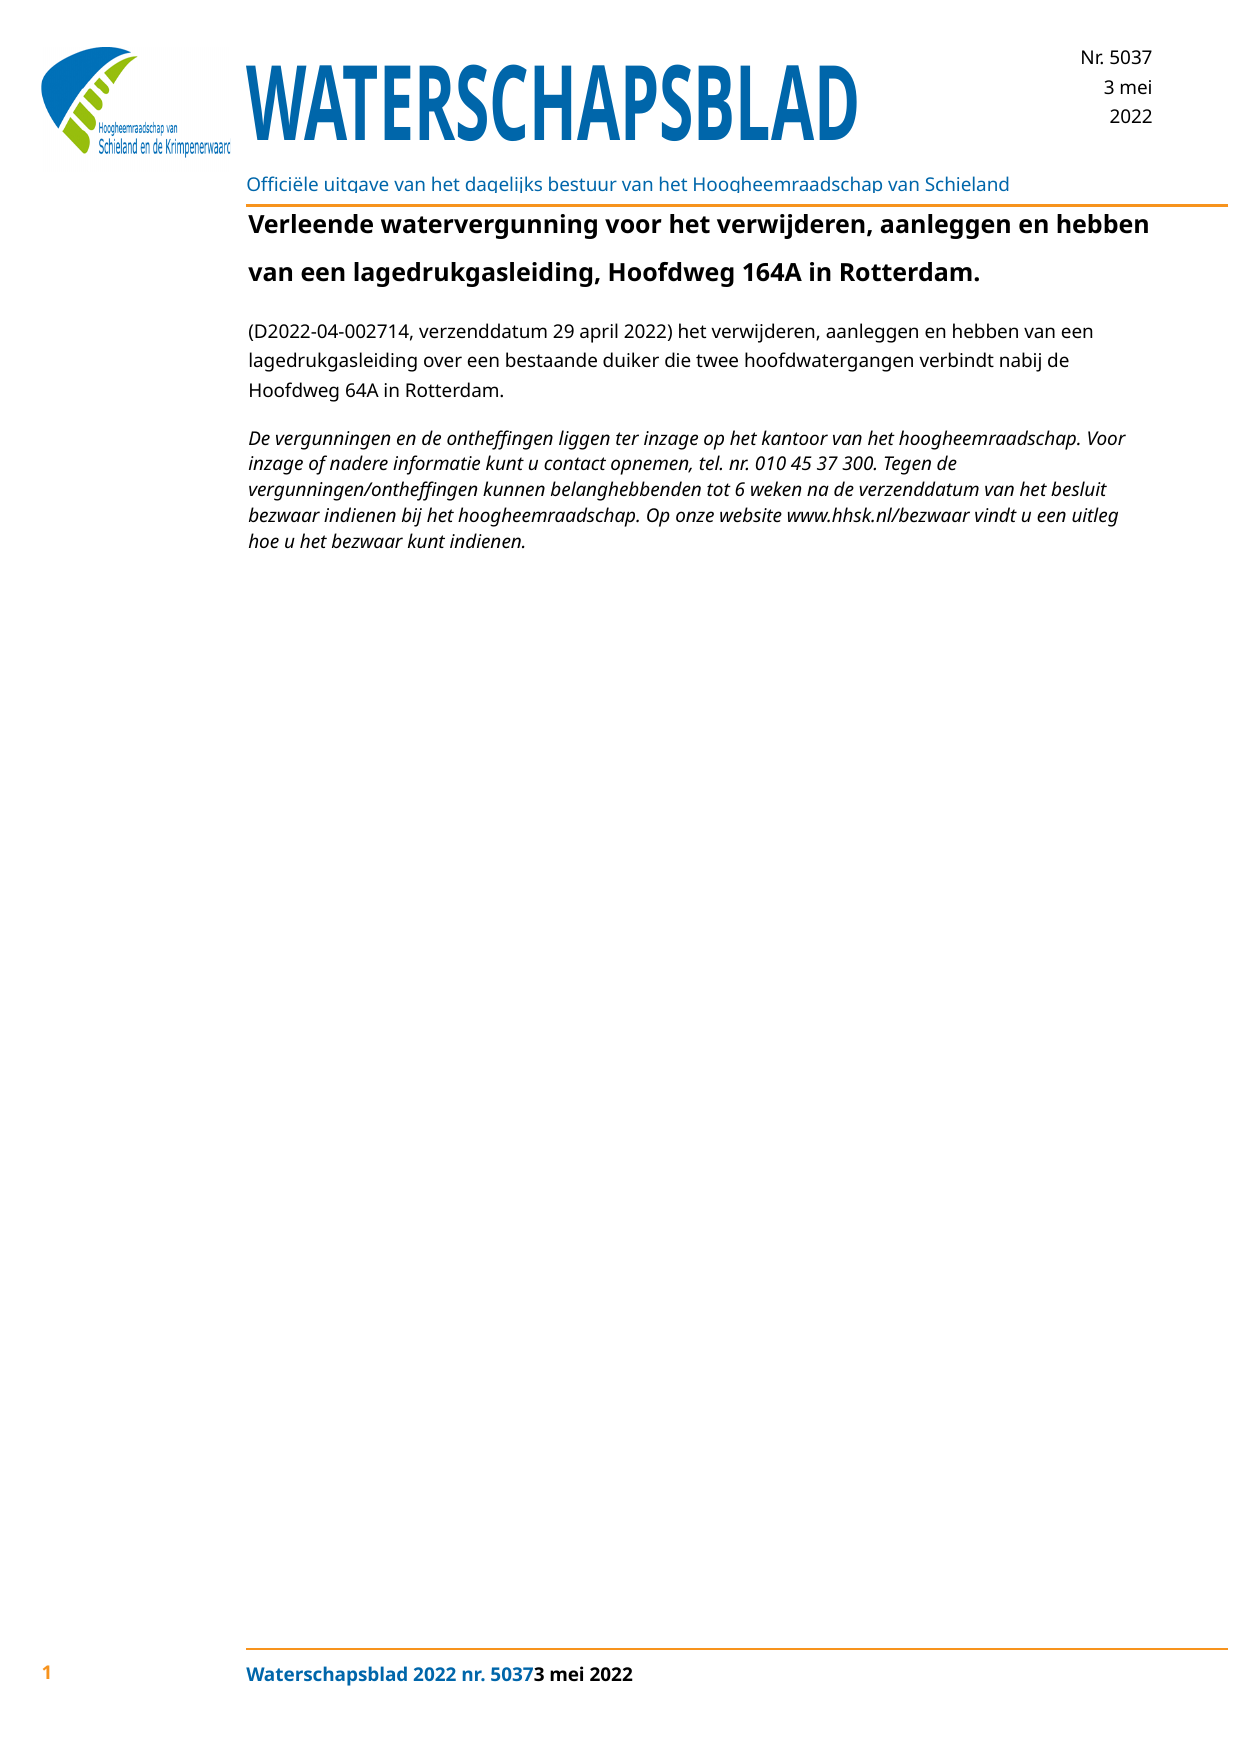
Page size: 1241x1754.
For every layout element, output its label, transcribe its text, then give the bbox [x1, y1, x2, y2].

text De vergunningen en de ontheffingen liggen ter inzage op het kantoor van het hoogheemraadschap. Voor inzage of nadere informatie kunt u contact opnemen, tel. nr. 010 45 37 300. Tegen de vergunningen/ontheffingen kunnen belanghebbenden tot 6 weken na de verzenddatum van het besluit bezwaar indienen bij het hoogheemraadschap. Op onze website www.hhsk.nl/bezwaar vindt u een uitleg hoe u het bezwaar kunt indienen. [248, 425, 1152, 553]
text Verleende watervergunning voor het verwijderen, aanleggen en hebben van een lagedrukgasleiding, Hoofdweg 164A in Rotterdam. [248, 207, 1152, 288]
text (D2022-04-002714, verzenddatum 29 april 2022) het verwijderen, aanleggen en hebben van een lagedrukgasleiding over een bestaande duiker die twee hoofdwatergangen verbindt nabij de Hoofdweg 64A in Rotterdam. [248, 318, 1152, 403]
picture [41, 47, 231, 172]
